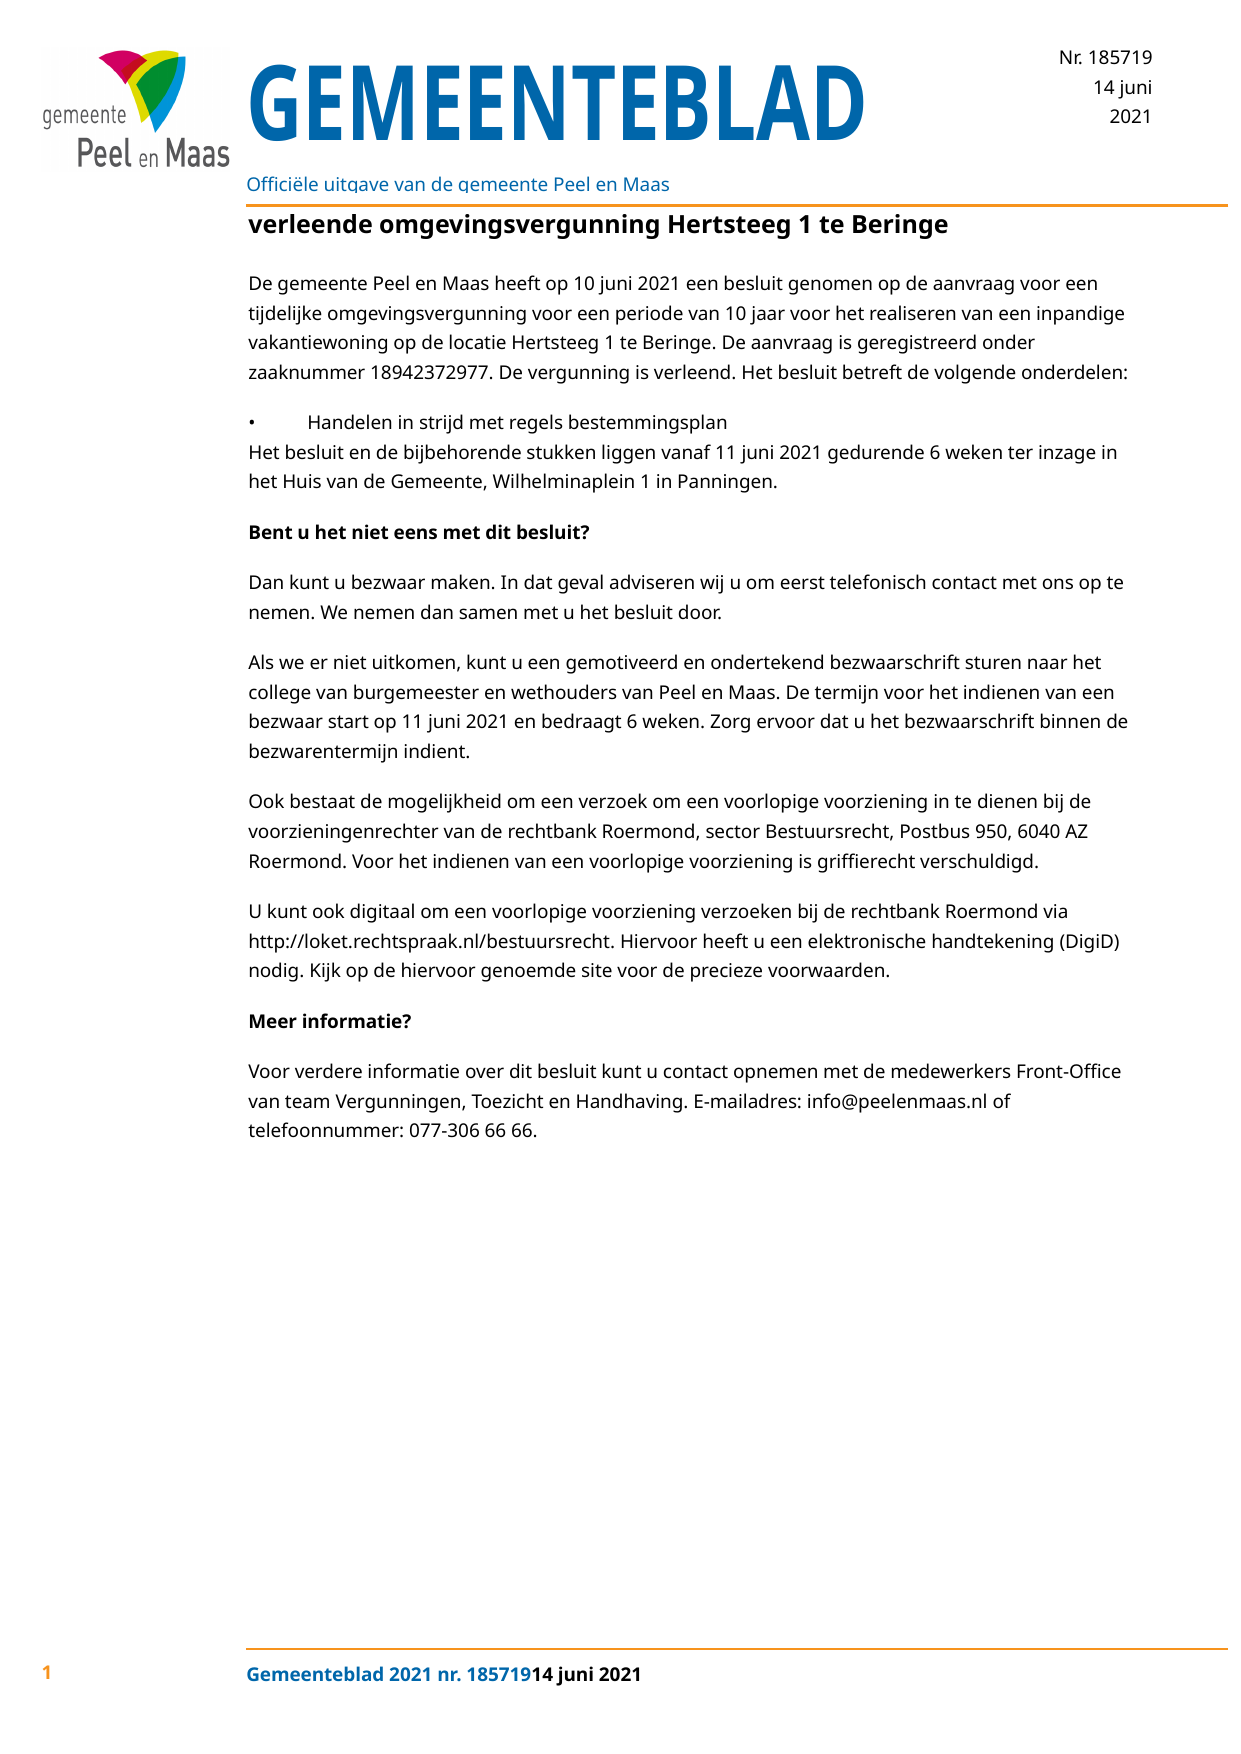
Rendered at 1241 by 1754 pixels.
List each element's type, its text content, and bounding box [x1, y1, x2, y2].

text Voor verdere informatie over dit besluit kunt u contact opnemen met de medewerkers Front-Office van team Vergunningen, Toezicht en Handhaving. E-mailadres: info@peelenmaas.nl of telefoonnummer: 077-306 66 66. [248, 1058, 1152, 1143]
text Als we er niet uitkomen, kunt u een gemotiveerd en ondertekend bezwaarschrift sturen naar het college van burgemeester en wethouders van Peel en Maas. De termijn voor het indienen van een bezwaar start op 11 juni 2021 en bedraagt 6 weken. Zorg ervoor dat u het bezwaarschrift binnen de bezwarentermijn indient. [248, 649, 1152, 764]
text Bent u het niet eens met dit besluit? [248, 519, 1152, 545]
text Ook bestaat de mogelijkheid om een verzoek om een voorlopige voorziening in te dienen bij de voorzieningenrechter van de rechtbank Roermond, sector Bestuursrecht, Postbus 950, 6040 AZ Roermond. Voor het indienen van een voorlopige voorziening is griffierecht verschuldigd. [248, 789, 1152, 873]
list Handelen in strijd met regels bestemmingsplan [248, 409, 1152, 435]
text Het besluit en de bijbehorende stukken liggen vanaf 11 juni 2021 gedurende 6 weken ter inzage in het Huis van de Gemeente, Wilhelminaplein 1 in Panningen. [248, 439, 1152, 494]
text verleende omgevingsvergunning Hertsteeg 1 te Beringe [248, 207, 1152, 241]
text Dan kunt u bezwaar maken. In dat geval adviseren wij u om eerst telefonisch contact met ons op te nemen. We nemen dan samen met u het besluit door. [248, 569, 1152, 625]
picture [41, 47, 231, 172]
text Meer informatie? [248, 1008, 1152, 1033]
text U kunt ook digitaal om een voorlopige voorziening verzoeken bij de rechtbank Roermond via http://loket.rechtspraak.nl/bestuursrecht. Hiervoor heeft u een elektronische handtekening (DigiD) nodig. Kijk op de hiervoor genoemde site voor de precieze voorwaarden. [248, 898, 1152, 983]
text De gemeente Peel en Maas heeft op 10 juni 2021 een besluit genomen op de aanvraag voor een tijdelijke omgevingsvergunning voor een periode van 10 jaar voor het realiseren van een inpandige vakantiewoning op de locatie Hertsteeg 1 te Beringe. De aanvraag is geregistreerd onder zaaknummer 18942372977. De vergunning is verleend. Het besluit betreft de volgende onderdelen: [248, 270, 1152, 385]
